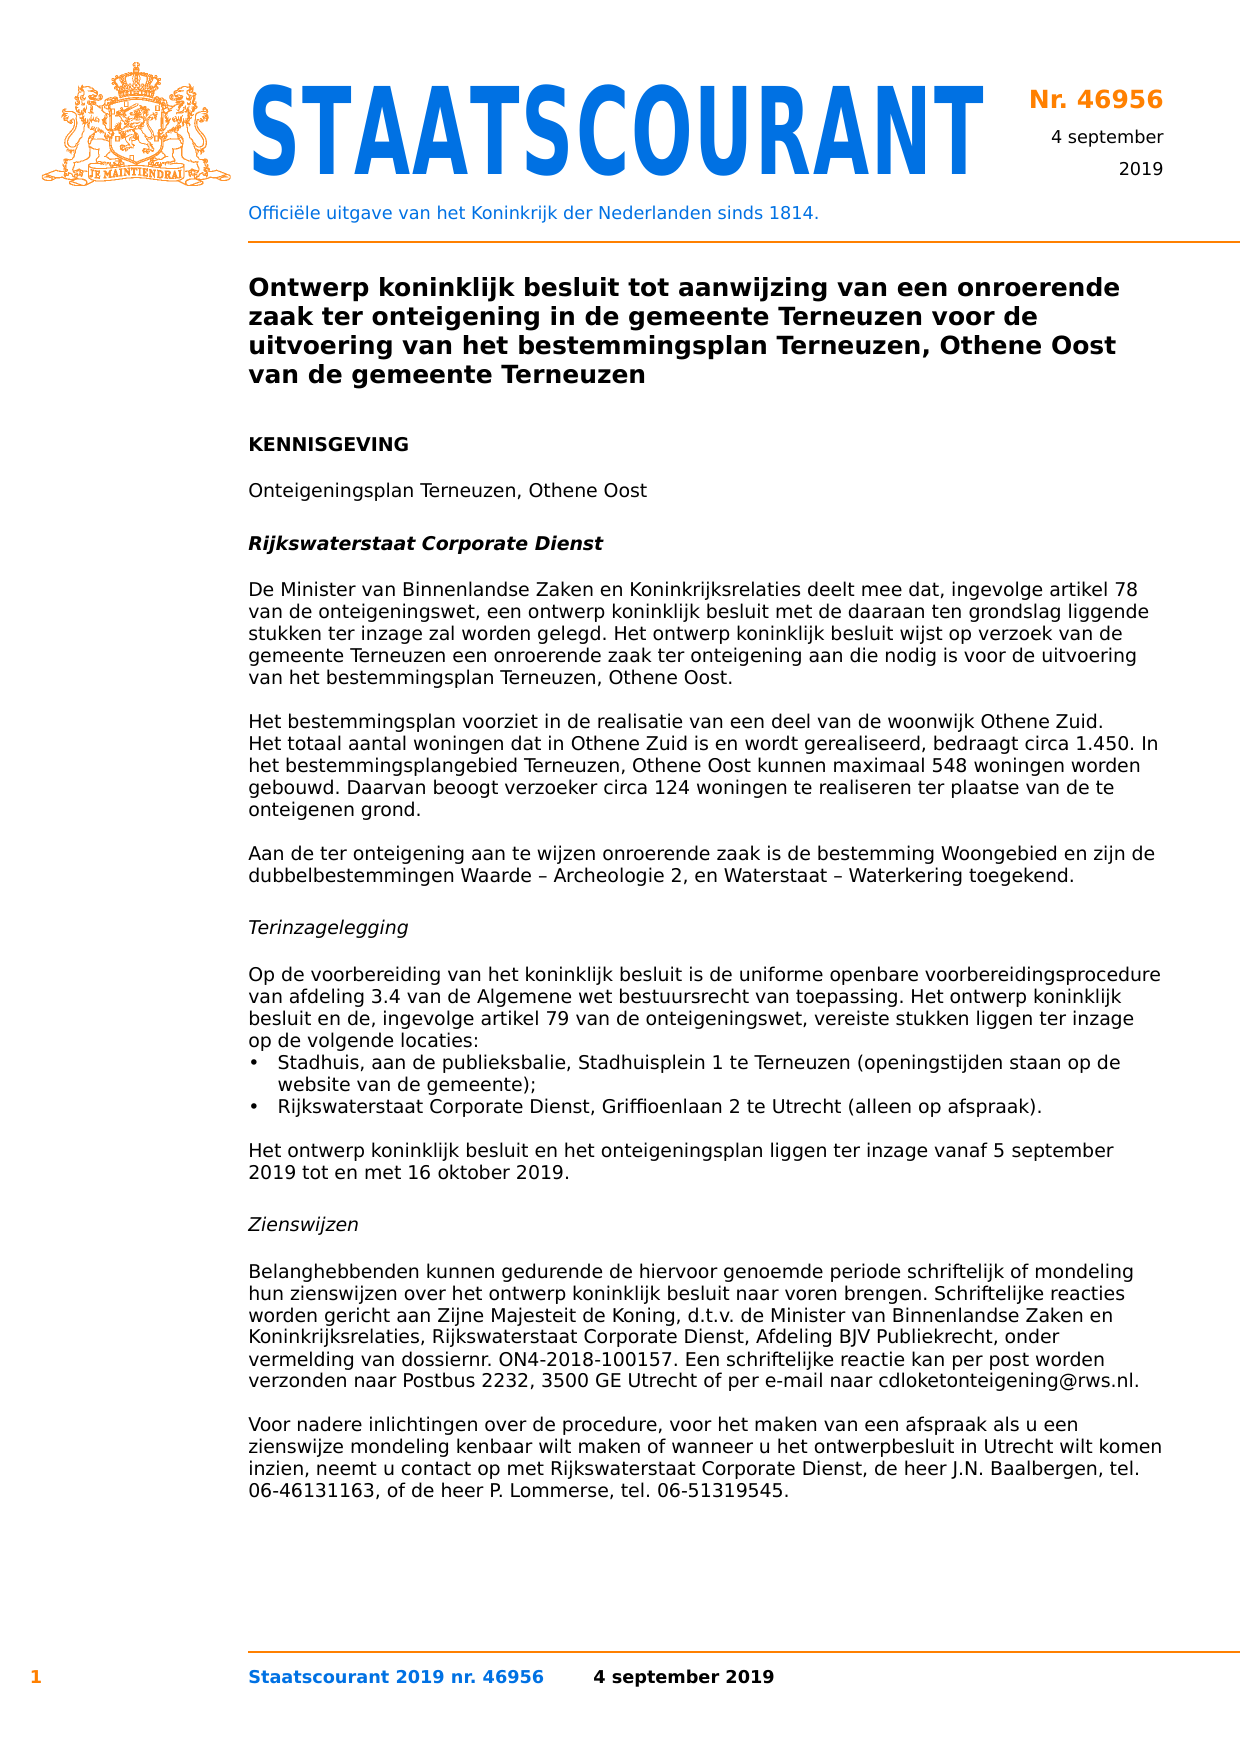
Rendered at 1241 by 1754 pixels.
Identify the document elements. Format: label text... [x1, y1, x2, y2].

text • Stadhuis, aan de publieksbalie, Stadhuisplein 1 te Terneuzen (openingstijden staan op de website van de gemeente); [248, 1052, 1163, 1096]
text Belanghebbenden kunnen gedurende de hiervoor genoemde periode schriftelijk of mondeling hun zienswijzen over het ontwerp koninklijk besluit naar voren brengen. Schriftelijke reacties worden gericht aan Zijne Majesteit de Koning, d.t.v. de Minister van Binnenlandse Zaken en Koninkrijksrelaties, Rijkswaterstaat Corporate Dienst, Afdeling BJV Publiekrecht, onder vermelding van dossiernr. ON4-2018-100157. Een schriftelijke reactie kan per post worden verzonden naar Postbus 2232, 3500 GE Utrecht of per e-mail naar cdloketonteigening@rws.nl. [248, 1261, 1163, 1392]
table_header Nr. 46956 [998, 62, 1240, 121]
subtitle Ontwerp koninklijk besluit tot aanwijzing van een onroerende zaak ter onteigening in de gemeente Terneuzen voor de uitvoering van het bestemmingsplan Terneuzen, Othene Oost van de gemeente Terneuzen [248, 273, 1163, 390]
picture [41, 62, 231, 186]
table_header [25, 62, 248, 241]
table_cell Officiële uitgave van het Koninkrijk der Nederlanden sinds 1814. [248, 203, 1240, 241]
text Op de voorbereiding van het koninklijk besluit is de uniforme openbare voorbereidingsprocedure van afdeling 3.4 van de Algemene wet bestuursrecht van toepassing. Het ontwerp koninklijk besluit en de, ingevolge artikel 79 van de onteigeningswet, vereiste stukken liggen ter inzage op de volgende locaties: [248, 964, 1163, 1052]
text Het totaal aantal woningen dat in Othene Zuid is en wordt gerealiseerd, bedraagt circa 1.450. In het bestemmingsplangebied Terneuzen, Othene Oost kunnen maximaal 548 woningen worden gebouwd. Daarvan beoogt verzoeker circa 124 woningen te realiseren ter plaatse van de te onteigenen grond. [248, 733, 1163, 821]
table_cell 2019 [998, 153, 1240, 203]
text Aan de ter onteigening aan te wijzen onroerende zaak is de bestemming Woongebied en zijn de dubbelbestemmingen Waarde – Archeologie 2, en Waterstaat – Waterkering toegekend. [248, 843, 1163, 887]
text De Minister van Binnenlandse Zaken en Koninkrijksrelaties deelt mee dat, ingevolge artikel 78 van de onteigeningswet, een ontwerp koninklijk besluit met de daaraan ten grondslag liggende stukken ter inzage zal worden gelegd. Het ontwerp koninklijk besluit wijst op verzoek van de gemeente Terneuzen een onroerende zaak ter onteigening aan die nodig is voor de uitvoering van het bestemmingsplan Terneuzen, Othene Oost. [248, 579, 1163, 689]
subtitle Terinzagelegging [248, 917, 1163, 939]
subtitle Zienswijzen [248, 1213, 1163, 1236]
table_header STAATSCOURANT [248, 62, 998, 203]
subtitle Rijkswaterstaat Corporate Dienst [248, 532, 1163, 554]
text Het ontwerp koninklijk besluit en het onteigeningsplan liggen ter inzage vanaf 5 september 2019 tot en met 16 oktober 2019. [248, 1139, 1163, 1183]
subtitle KENNISGEVING [248, 433, 1163, 455]
table_cell 4 september [998, 121, 1240, 153]
text Het bestemmingsplan voorziet in de realisatie van een deel van de woonwijk Othene Zuid. [248, 711, 1163, 733]
text Voor nadere inlichtingen over de procedure, voor het maken van een afspraak als u een zienswijze mondeling kenbaar wilt maken of wanneer u het ontwerpbesluit in Utrecht wilt komen inzien, neemt u contact op met Rijkswaterstaat Corporate Dienst, de heer J.N. Baalbergen, tel. 06-46131163, of de heer P. Lommerse, tel. 06-51319545. [248, 1414, 1163, 1502]
text Onteigeningsplan Terneuzen, Othene Oost [248, 480, 1163, 502]
text • Rijkswaterstaat Corporate Dienst, Griffioenlaan 2 te Utrecht (alleen op afspraak). [248, 1096, 1163, 1118]
